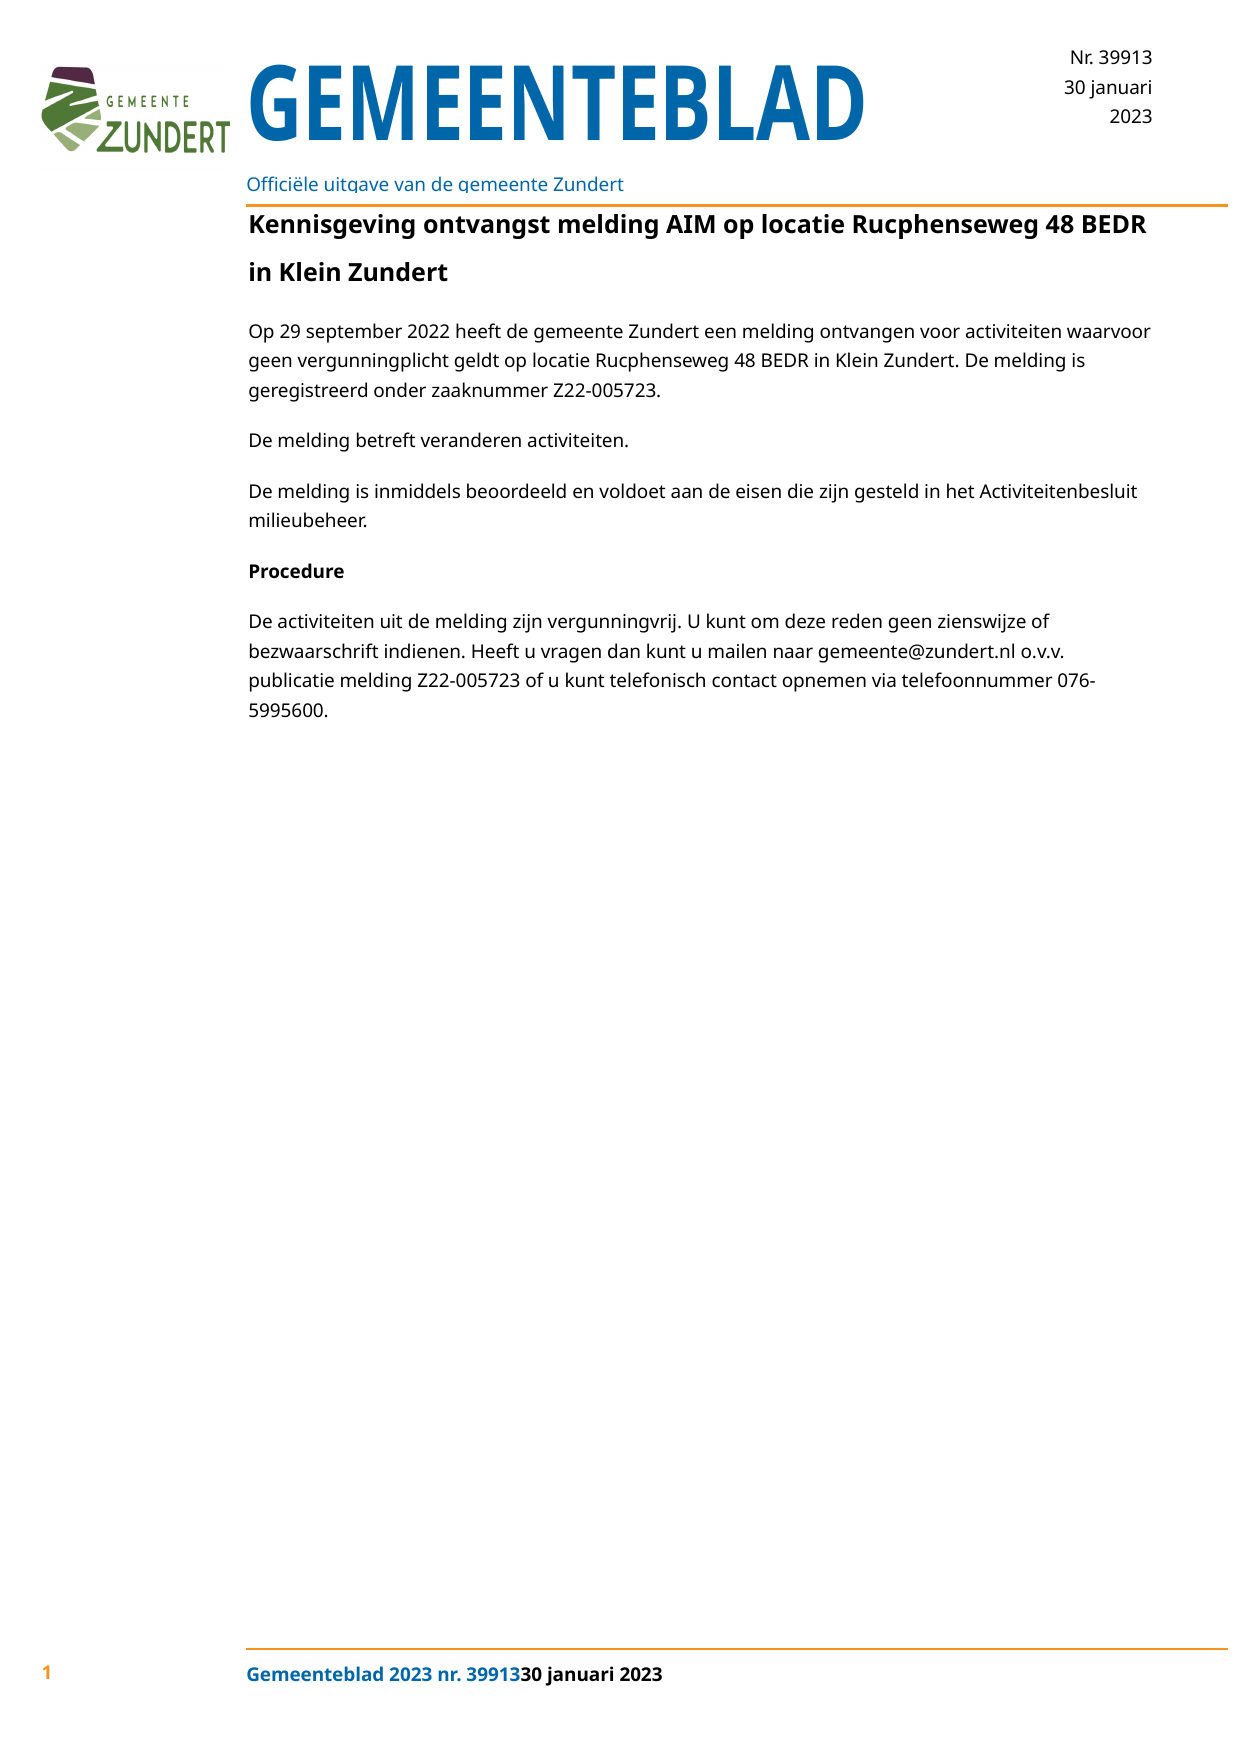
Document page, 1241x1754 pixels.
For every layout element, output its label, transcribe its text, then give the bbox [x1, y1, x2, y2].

text Op 29 september 2022 heeft de gemeente Zundert een melding ontvangen voor activiteiten waarvoor geen vergunningplicht geldt op locatie Rucphenseweg 48 BEDR in Klein Zundert. De melding is geregistreerd onder zaaknummer Z22-005723. [248, 318, 1152, 403]
text De melding is inmiddels beoordeeld en voldoet aan de eisen die zijn gesteld in het Activiteitenbesluit milieubeheer. [248, 478, 1152, 533]
text Procedure [248, 558, 1152, 584]
text Kennisgeving ontvangst melding AIM op locatie Rucphenseweg 48 BEDR in Klein Zundert [248, 207, 1152, 288]
picture [41, 47, 231, 172]
text De melding betreft veranderen activiteiten. [248, 427, 1152, 453]
text De activiteiten uit de melding zijn vergunningvrij. U kunt om deze reden geen zienswijze of bezwaarschrift indienen. Heeft u vragen dan kunt u mailen naar gemeente@zundert.nl o.v.v. publicatie melding Z22-005723 of u kunt telefonisch contact opnemen via telefoonnummer 076-5995600. [248, 608, 1152, 723]
